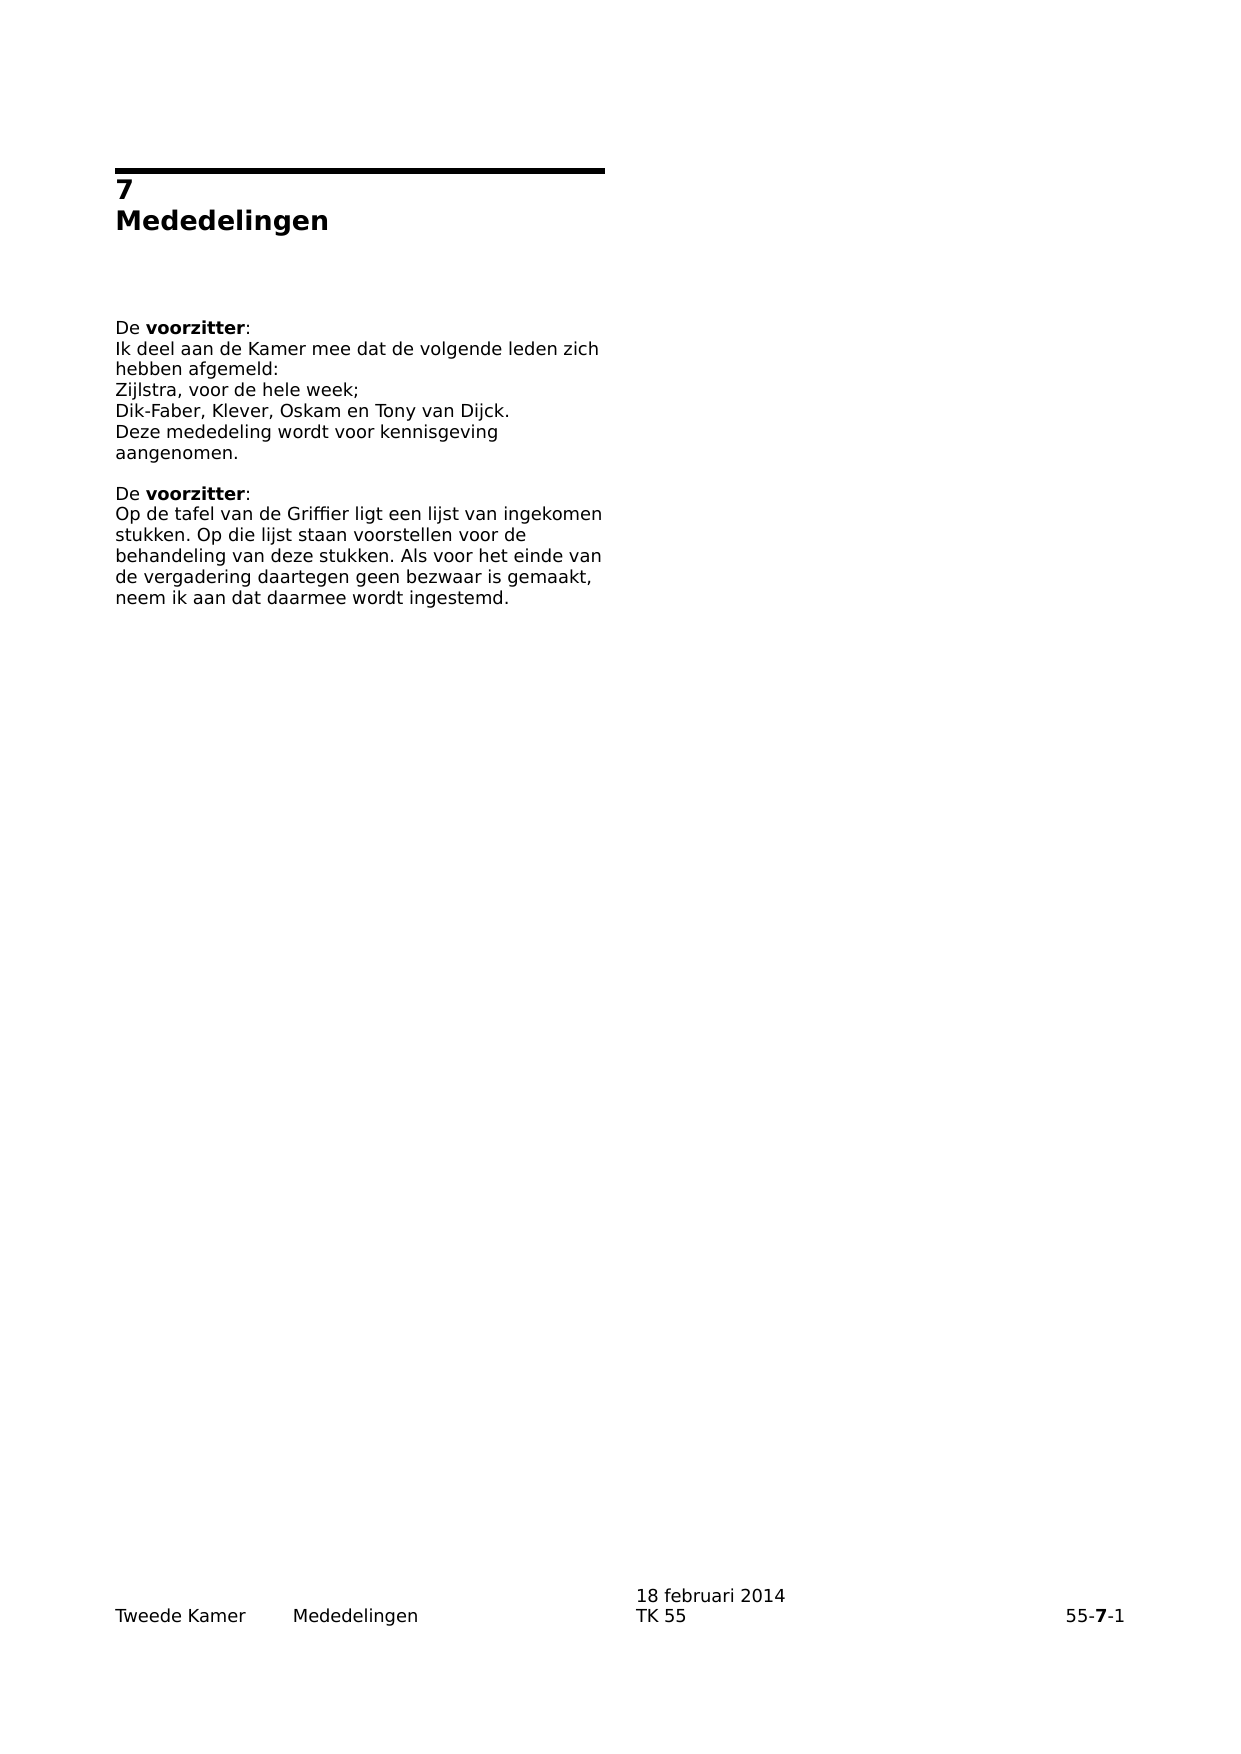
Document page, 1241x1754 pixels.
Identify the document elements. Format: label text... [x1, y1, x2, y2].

text Ik deel aan de Kamer mee dat de volgende leden zich hebben afgemeld: [115, 338, 605, 380]
text De voorzitter: [115, 483, 605, 504]
text De voorzitter: [115, 318, 605, 338]
text Zijlstra, voor de hele week; [115, 380, 605, 401]
text Deze mededeling wordt voor kennisgeving aangenomen. [115, 422, 605, 463]
text Op de tafel van de Griffier ligt een lijst van ingekomen stukken. Op die lijst staan voorstellen voor de behandeling van deze stukken. Als voor het einde van de vergadering daartegen geen bezwaar is gemaakt, neem ik aan dat daarmee wordt ingestemd. [115, 504, 605, 608]
title 7 Mededelingen [115, 174, 605, 237]
text Dik-Faber, Klever, Oskam en Tony van Dijck. [115, 401, 605, 422]
